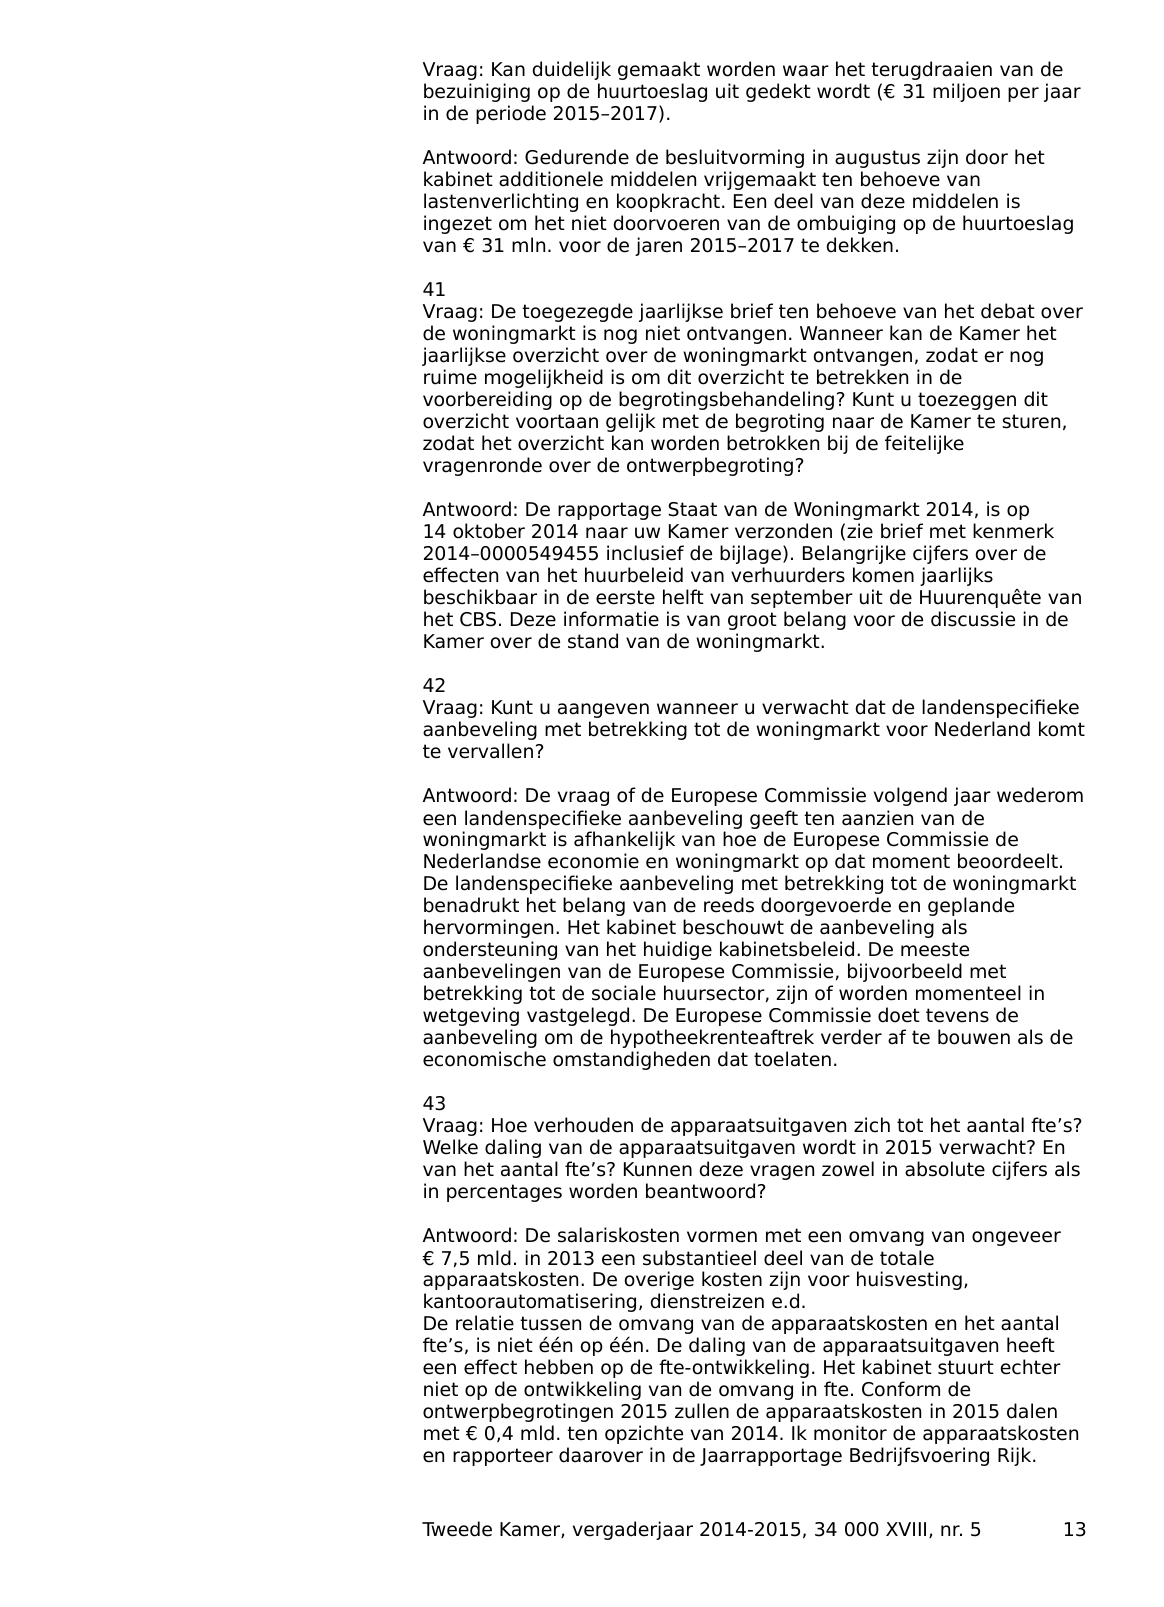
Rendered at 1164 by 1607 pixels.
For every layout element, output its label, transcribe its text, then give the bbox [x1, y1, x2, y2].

text Vraag: Kan duidelijk gemaakt worden waar het terugdraaien van de bezuiniging op de huurtoeslag uit gedekt wordt (€ 31 miljoen per jaar in de periode 2015–2017). [422, 59, 1087, 125]
text Vraag: De toegezegde jaarlijkse brief ten behoeve van het debat over de woningmarkt is nog niet ontvangen. Wanneer kan de Kamer het jaarlijkse overzicht over de woningmarkt ontvangen, zodat er nog ruime mogelijkheid is om dit overzicht te betrekken in de voorbereiding op de begrotingsbehandeling? Kunt u toezeggen dit overzicht voortaan gelijk met de begroting naar de Kamer te sturen, zodat het overzicht kan worden betrokken bij de feitelijke vragenronde over de ontwerpbegroting? [422, 301, 1087, 477]
text Vraag: Hoe verhouden de apparaatsuitgaven zich tot het aantal fte’s? Welke daling van de apparaatsuitgaven wordt in 2015 verwacht? En van het aantal fte’s? Kunnen deze vragen zowel in absolute cijfers als in percentages worden beantwoord? [422, 1115, 1087, 1203]
text 41 [422, 279, 1087, 301]
text Antwoord: De salariskosten vormen met een omvang van ongeveer € 7,5 mld. in 2013 een substantieel deel van de totale apparaatskosten. De overige kosten zijn voor huisvesting, kantoorautomatisering, dienstreizen e.d. [422, 1225, 1087, 1313]
text 43 [422, 1093, 1087, 1115]
text Vraag: Kunt u aangeven wanneer u verwacht dat de landenspecifieke aanbeveling met betrekking tot de woningmarkt voor Nederland komt te vervallen? [422, 697, 1087, 763]
text 42 [422, 675, 1087, 697]
text Antwoord: Gedurende de besluitvorming in augustus zijn door het kabinet additionele middelen vrijgemaakt ten behoeve van lastenverlichting en koopkracht. Een deel van deze middelen is ingezet om het niet doorvoeren van de ombuiging op de huurtoeslag van € 31 mln. voor de jaren 2015–2017 te dekken. [422, 147, 1087, 257]
text Antwoord: De vraag of de Europese Commissie volgend jaar wederom een landenspecifieke aanbeveling geeft ten aanzien van de woningmarkt is afhankelijk van hoe de Europese Commissie de Nederlandse economie en woningmarkt op dat moment beoordeelt. De landenspecifieke aanbeveling met betrekking tot de woningmarkt benadrukt het belang van de reeds doorgevoerde en geplande hervormingen. Het kabinet beschouwt de aanbeveling als ondersteuning van het huidige kabinetsbeleid. De meeste aanbevelingen van de Europese Commissie, bijvoorbeeld met betrekking tot de sociale huursector, zijn of worden momenteel in wetgeving vastgelegd. De Europese Commissie doet tevens de aanbeveling om de hypotheekrenteaftrek verder af te bouwen als de economische omstandigheden dat toelaten. [422, 785, 1087, 1071]
text Antwoord: De rapportage Staat van de Woningmarkt 2014, is op 14 oktober 2014 naar uw Kamer verzonden (zie brief met kenmerk 2014–0000549455 inclusief de bijlage). Belangrijke cijfers over de effecten van het huurbeleid van verhuurders komen jaarlijks beschikbaar in de eerste helft van september uit de Huurenquête van het CBS. Deze informatie is van groot belang voor de discussie in de Kamer over de stand van de woningmarkt. [422, 499, 1087, 653]
text De relatie tussen de omvang van de apparaatskosten en het aantal fte’s, is niet één op één. De daling van de apparaatsuitgaven heeft een effect hebben op de fte-ontwikkeling. Het kabinet stuurt echter niet op de ontwikkeling van de omvang in fte. Conform de ontwerpbegrotingen 2015 zullen de apparaatskosten in 2015 dalen met € 0,4 mld. ten opzichte van 2014. Ik monitor de apparaatskosten en rapporteer daarover in de Jaarrapportage Bedrijfsvoering Rijk. [422, 1313, 1087, 1467]
